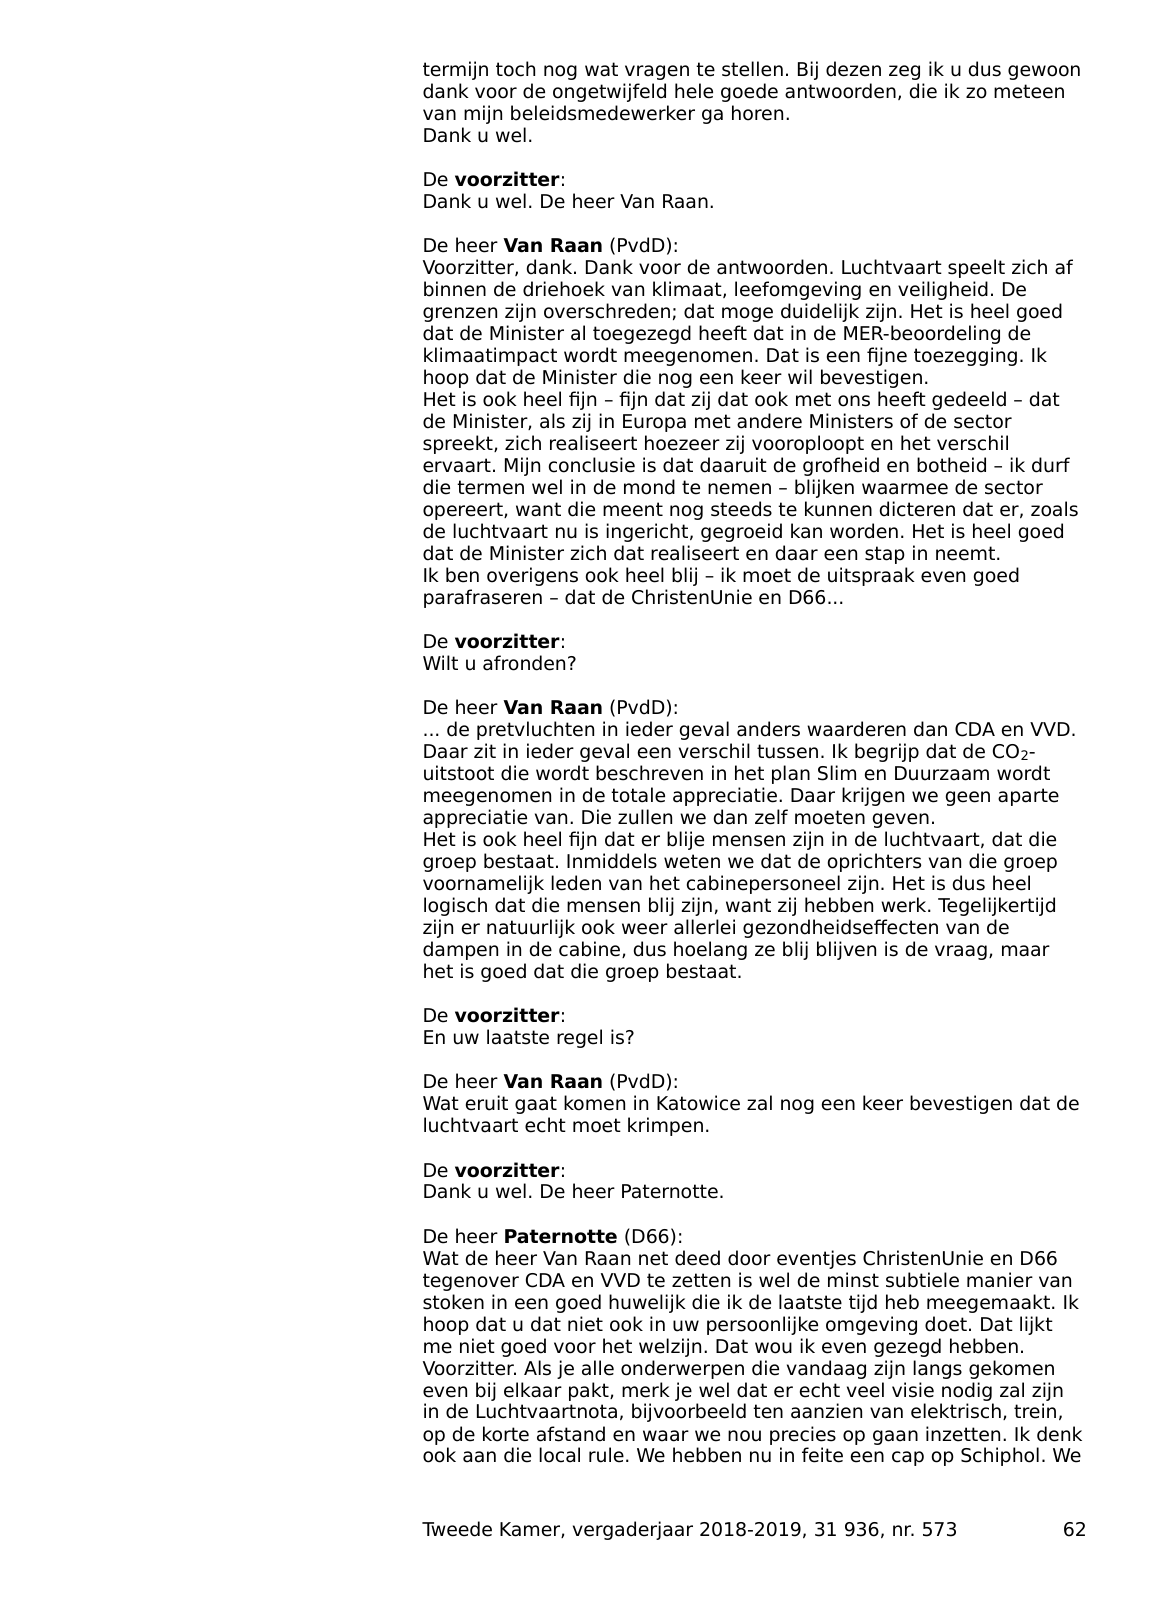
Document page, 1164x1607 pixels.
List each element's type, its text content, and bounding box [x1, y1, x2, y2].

text Wilt u afronden? [422, 653, 1087, 675]
text De voorzitter: [422, 631, 1087, 653]
text De heer Van Raan (PvdD): [422, 235, 1087, 257]
text Het is ook heel fijn dat er blije mensen zijn in de luchtvaart, dat die groep bestaat. Inmiddels weten we dat de oprichters van die groep voornamelijk leden van het cabinepersoneel zijn. Het is dus heel logisch dat die mensen blij zijn, want zij hebben werk. Tegelijkertijd zijn er natuurlijk ook weer allerlei gezondheidseffecten van de dampen in de cabine, dus hoelang ze blij blijven is de vraag, maar het is goed dat die groep bestaat. [422, 829, 1087, 983]
text Voorzitter, dank. Dank voor de antwoorden. Luchtvaart speelt zich af binnen de driehoek van klimaat, leefomgeving en veiligheid. De grenzen zijn overschreden; dat moge duidelijk zijn. Het is heel goed dat de Minister al toegezegd heeft dat in de MER-beoordeling de klimaatimpact wordt meegenomen. Dat is een fijne toezegging. Ik hoop dat de Minister die nog een keer wil bevestigen. [422, 257, 1087, 389]
text De heer Van Raan (PvdD): [422, 1071, 1087, 1093]
text De voorzitter: [422, 169, 1087, 191]
text Dank u wel. De heer Paternotte. [422, 1181, 1087, 1203]
text De voorzitter: [422, 1159, 1087, 1181]
text De heer Paternotte (D66): [422, 1226, 1087, 1248]
text termijn toch nog wat vragen te stellen. Bij dezen zeg ik u dus gewoon dank voor de ongetwijfeld hele goede antwoorden, die ik zo meteen van mijn beleidsmedewerker ga horen. [422, 59, 1087, 125]
text Ik ben overigens ook heel blij – ik moet de uitspraak even goed parafraseren – dat de ChristenUnie en D66... [422, 565, 1087, 609]
text Voorzitter. Als je alle onderwerpen die vandaag zijn langs gekomen even bij elkaar pakt, merk je wel dat er echt veel visie nodig zal zijn in de Luchtvaartnota, bijvoorbeeld ten aanzien van elektrisch, trein, op de korte afstand en waar we nou precies op gaan inzetten. Ik denk ook aan die local rule. We hebben nu in feite een cap op Schiphol. We [422, 1357, 1087, 1467]
text De heer Van Raan (PvdD): [422, 697, 1087, 719]
text Dank u wel. [422, 125, 1087, 147]
text Wat de heer Van Raan net deed door eventjes ChristenUnie en D66 tegenover CDA en VVD te zetten is wel de minst subtiele manier van stoken in een goed huwelijk die ik de laatste tijd heb meegemaakt. Ik hoop dat u dat niet ook in uw persoonlijke omgeving doet. Dat lijkt me niet goed voor het welzijn. Dat wou ik even gezegd hebben. [422, 1248, 1087, 1357]
text Wat eruit gaat komen in Katowice zal nog een keer bevestigen dat de luchtvaart echt moet krimpen. [422, 1093, 1087, 1137]
text Het is ook heel fijn – fijn dat zij dat ook met ons heeft gedeeld – dat de Minister, als zij in Europa met andere Ministers of de sector spreekt, zich realiseert hoezeer zij vooroploopt en het verschil ervaart. Mijn conclusie is dat daaruit de grofheid en botheid – ik durf die termen wel in de mond te nemen – blijken waarmee de sector opereert, want die meent nog steeds te kunnen dicteren dat er, zoals de luchtvaart nu is ingericht, gegroeid kan worden. Het is heel goed dat de Minister zich dat realiseert en daar een stap in neemt. [422, 389, 1087, 565]
text Dank u wel. De heer Van Raan. [422, 191, 1087, 213]
text En uw laatste regel is? [422, 1027, 1087, 1049]
text ... de pretvluchten in ieder geval anders waarderen dan CDA en VVD. Daar zit in ieder geval een verschil tussen. Ik begrijp dat de CO2-uitstoot die wordt beschreven in het plan Slim en Duurzaam wordt meegenomen in de totale appreciatie. Daar krijgen we geen aparte appreciatie van. Die zullen we dan zelf moeten geven. [422, 719, 1087, 829]
text De voorzitter: [422, 1005, 1087, 1027]
